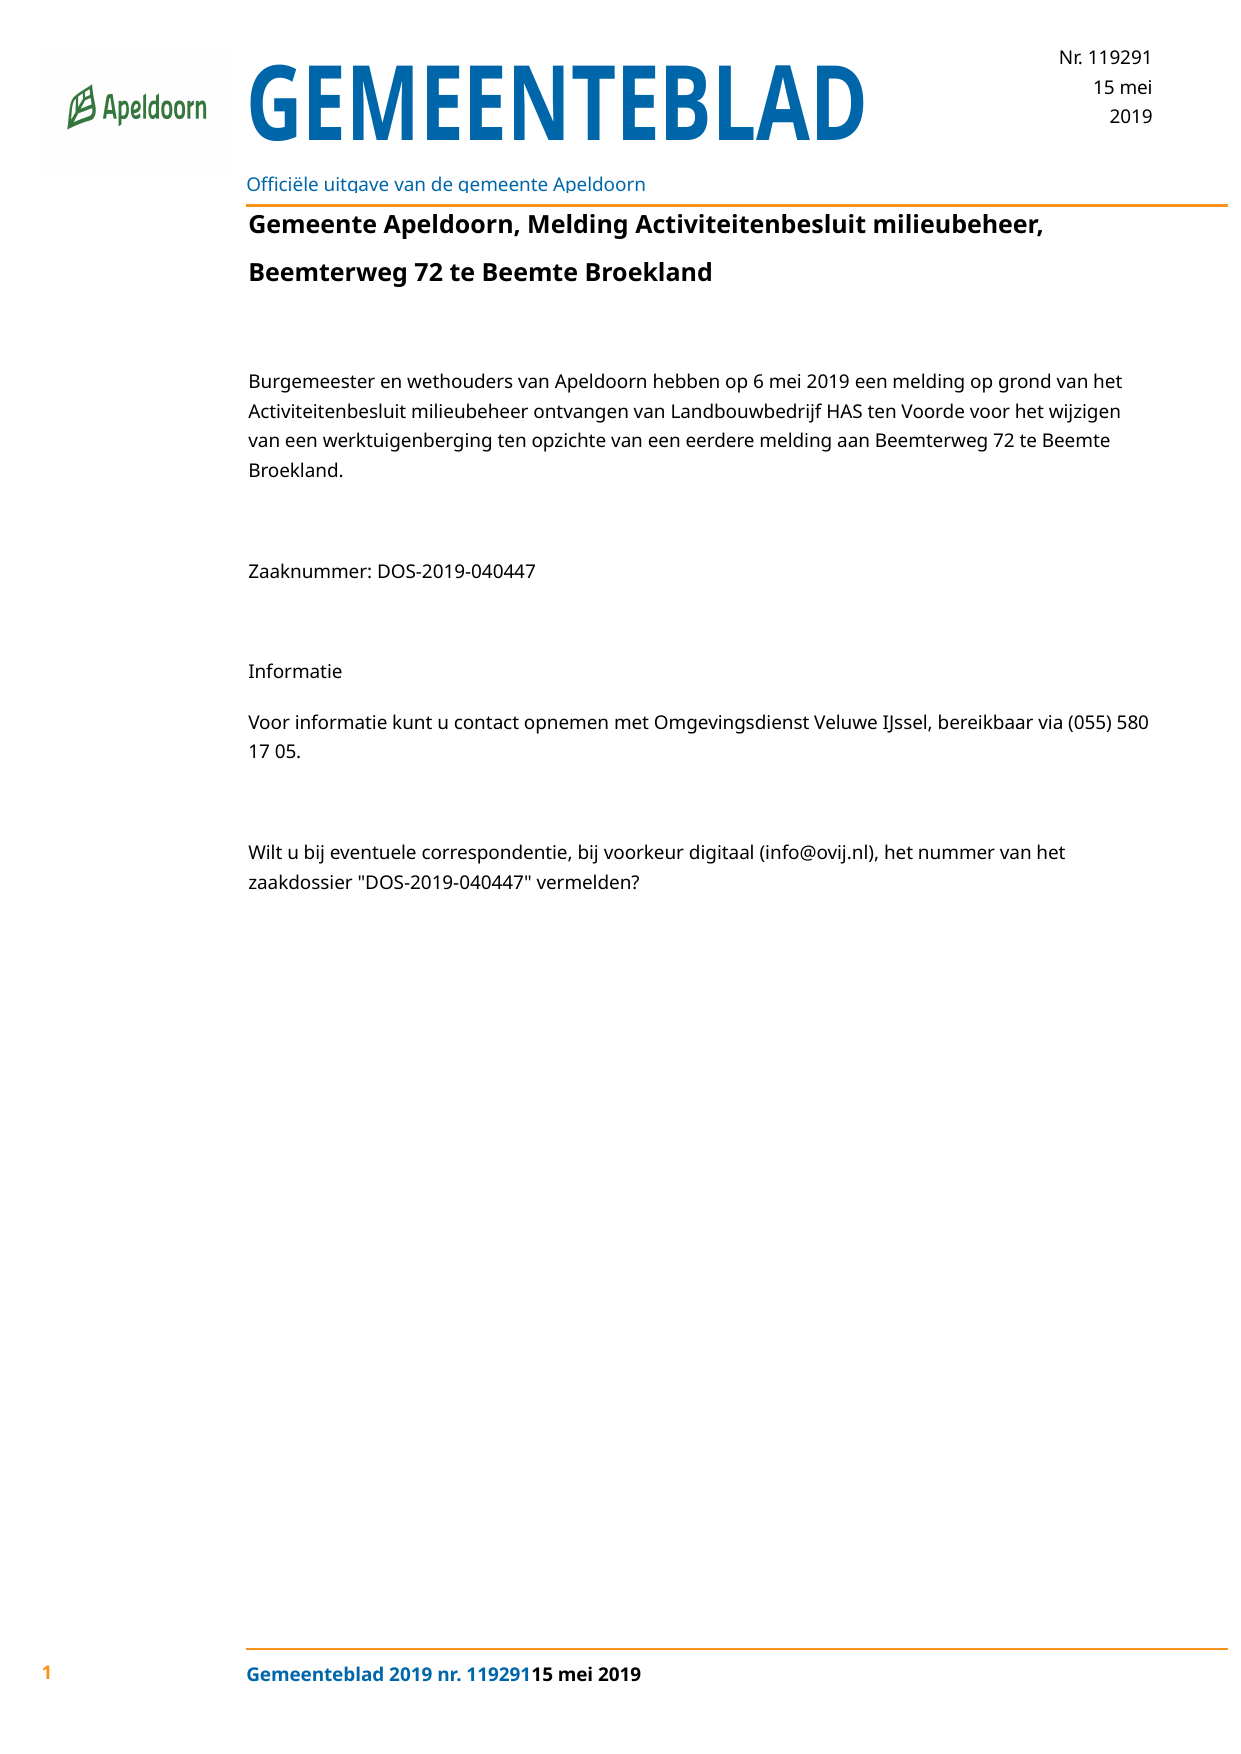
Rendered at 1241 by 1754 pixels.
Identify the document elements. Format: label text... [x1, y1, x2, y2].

text Zaaknummer: DOS-2019-040447 [248, 558, 1152, 584]
text Gemeente Apeldoorn, Melding Activiteitenbesluit milieubeheer, Beemterweg 72 te Beemte Broekland [248, 207, 1152, 288]
text Burgemeester en wethouders van Apeldoorn hebben op 6 mei 2019 een melding op grond van het Activiteitenbesluit milieubeheer ontvangen van Landbouwbedrijf HAS ten Voorde voor het wijzigen van een werktuigenberging ten opzichte van een eerdere melding aan Beemterweg 72 te Beemte Broekland. [248, 368, 1152, 483]
text Wilt u bij eventuele correspondentie, bij voorkeur digitaal (info@ovij.nl), het nummer van het zaakdossier "DOS-2019-040447" vermelden? [248, 839, 1152, 895]
text Voor informatie kunt u contact opnemen met Omgevingsdienst Veluwe IJssel, bereikbaar via (055) 580 17 05. [248, 709, 1152, 764]
picture [41, 47, 231, 172]
text Informatie [248, 659, 1152, 684]
